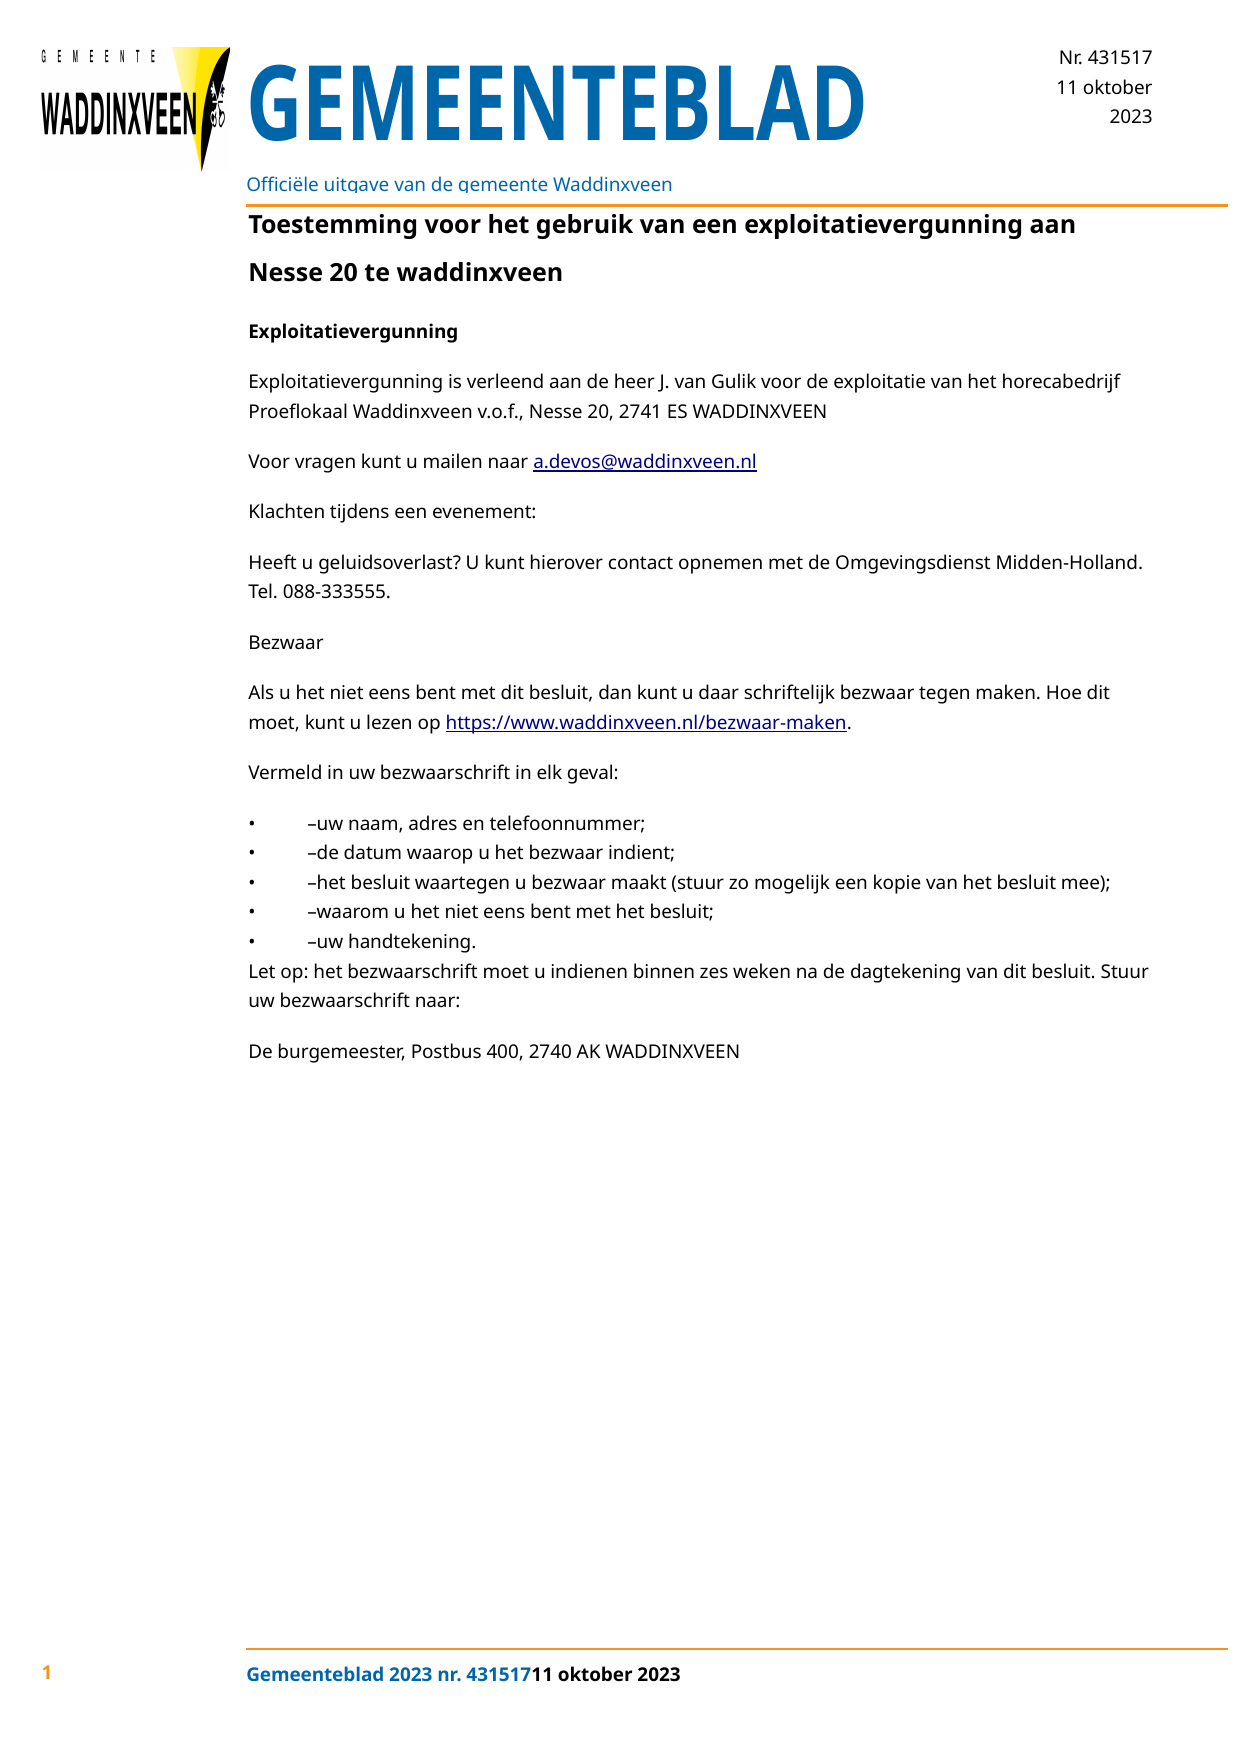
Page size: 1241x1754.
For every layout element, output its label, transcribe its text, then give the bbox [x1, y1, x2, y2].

text Exploitatievergunning is verleend aan de heer J. van Gulik voor de exploitatie van het horecabedrijf Proeflokaal Waddinxveen v.o.f., Nesse 20, 2741 ES WADDINXVEEN [248, 368, 1152, 424]
text Let op: het bezwaarschrift moet u indienen binnen zes weken na de dagtekening van dit besluit. Stuur uw bezwaarschrift naar: [248, 958, 1152, 1013]
list –uw handtekening. [248, 928, 1152, 954]
text Heeft u geluidsoverlast? U kunt hierover contact opnemen met de Omgevingsdienst Midden-Holland. Tel. 088-333555. [248, 549, 1152, 604]
text Klachten tijdens een evenement: [248, 499, 1152, 524]
text Voor vragen kunt u mailen naar a.devos@waddinxveen.nl [248, 448, 1152, 474]
list –uw naam, adres en telefoonnummer; [248, 810, 1152, 836]
text De burgemeester, Postbus 400, 2740 AK WADDINXVEEN [248, 1038, 1152, 1064]
text Exploitatievergunning [248, 318, 1152, 344]
text Vermeld in uw bezwaarschrift in elk geval: [248, 759, 1152, 785]
text Toestemming voor het gebruik van een exploitatievergunning aan Nesse 20 te waddinxveen [248, 207, 1152, 288]
text Bezwaar [248, 629, 1152, 655]
text Als u het niet eens bent met dit besluit, dan kunt u daar schriftelijk bezwaar tegen maken. Hoe dit moet, kunt u lezen op https://www.waddinxveen.nl/bezwaar-maken. [248, 679, 1152, 735]
list –de datum waarop u het bezwaar indient; [248, 839, 1152, 865]
picture [41, 47, 231, 172]
list –het besluit waartegen u bezwaar maakt (stuur zo mogelijk een kopie van het besluit mee); [248, 869, 1152, 895]
list –waarom u het niet eens bent met het besluit; [248, 899, 1152, 924]
